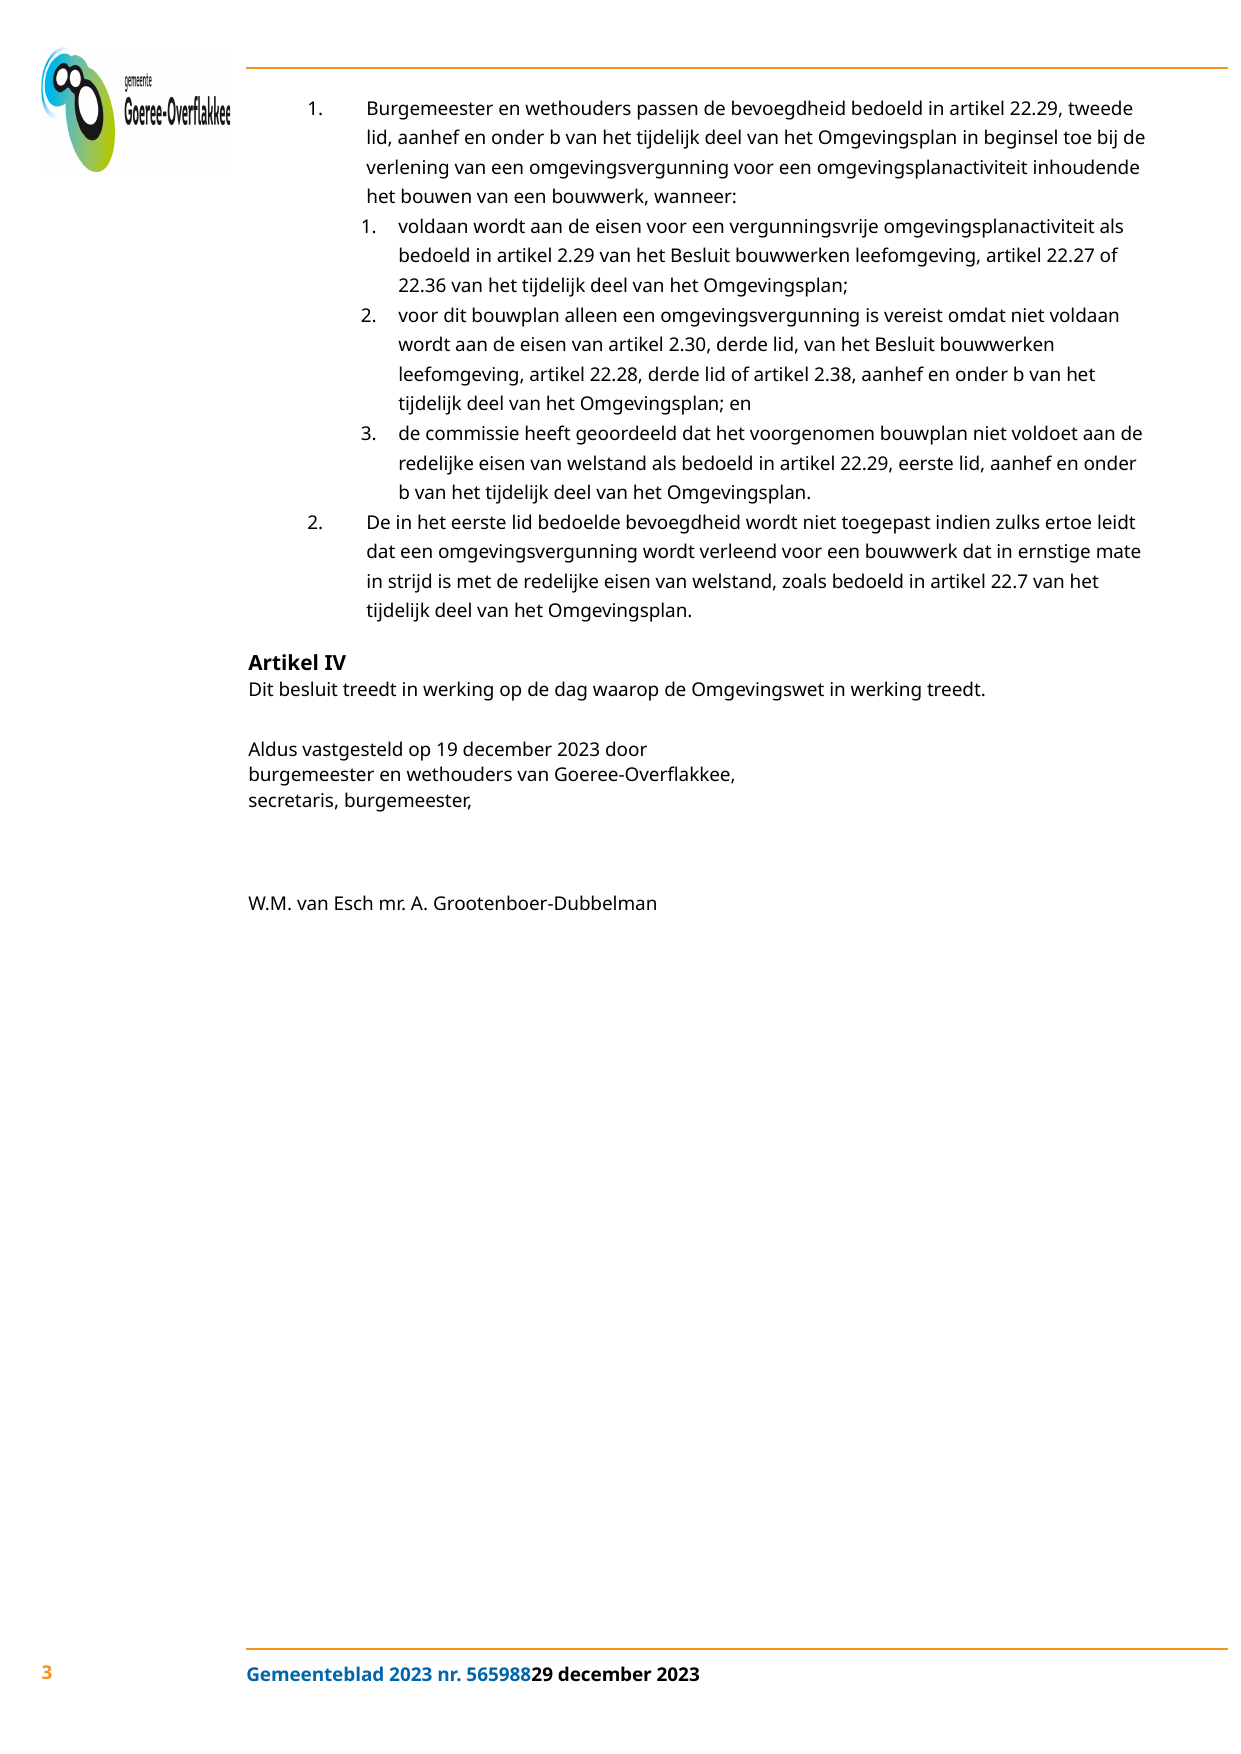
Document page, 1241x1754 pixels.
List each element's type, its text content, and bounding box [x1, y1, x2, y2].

text Artikel IV [248, 648, 1152, 677]
text Dit besluit treedt in werking op de dag waarop de Omgevingswet in werking treedt. [248, 677, 1152, 702]
text Aldus vastgesteld op 19 december 2023 door [248, 736, 1152, 761]
list De in het eerste lid bedoelde bevoegdheid wordt niet toegepast indien zulks ertoe leidt dat een omgevingsvergunning wordt verleend voor een bouwwerk dat in ernstige mate in strijd is met de redelijke eisen van welstand, zoals bedoeld in artikel 22.7 van het tijdelijk deel van het Omgevingsplan. [307, 509, 1152, 623]
picture [41, 47, 231, 172]
list de commissie heeft geoordeeld dat het voorgenomen bouwplan niet voldoet aan de redelijke eisen van welstand als bedoeld in artikel 22.29, eerste lid, aanhef en onder b van het tijdelijk deel van het Omgevingsplan. [361, 420, 1152, 505]
text burgemeester en wethouders van Goeree-Overflakkee, [248, 761, 1152, 787]
text W.M. van Esch mr. A. Grootenboer-Dubbelman [248, 890, 1152, 916]
list voor dit bouwplan alleen een omgevingsvergunning is vereist omdat niet voldaan wordt aan de eisen van artikel 2.30, derde lid, van het Besluit bouwwerken leefomgeving, artikel 22.28, derde lid of artikel 2.38, aanhef en onder b van het tijdelijk deel van het Omgevingsplan; en [361, 302, 1152, 416]
list voldaan wordt aan de eisen voor een vergunningsvrije omgevingsplanactiviteit als bedoeld in artikel 2.29 van het Besluit bouwwerken leefomgeving, artikel 22.27 of 22.36 van het tijdelijk deel van het Omgevingsplan; [361, 213, 1152, 298]
list Burgemeester en wethouders passen de bevoegdheid bedoeld in artikel 22.29, tweede lid, aanhef en onder b van het tijdelijk deel van het Omgevingsplan in beginsel toe bij de verlening van een omgevingsvergunning voor een omgevingsplanactiviteit inhoudende het bouwen van een bouwwerk, wanneer: [307, 95, 1152, 209]
text secretaris, burgemeester, [248, 787, 1152, 813]
